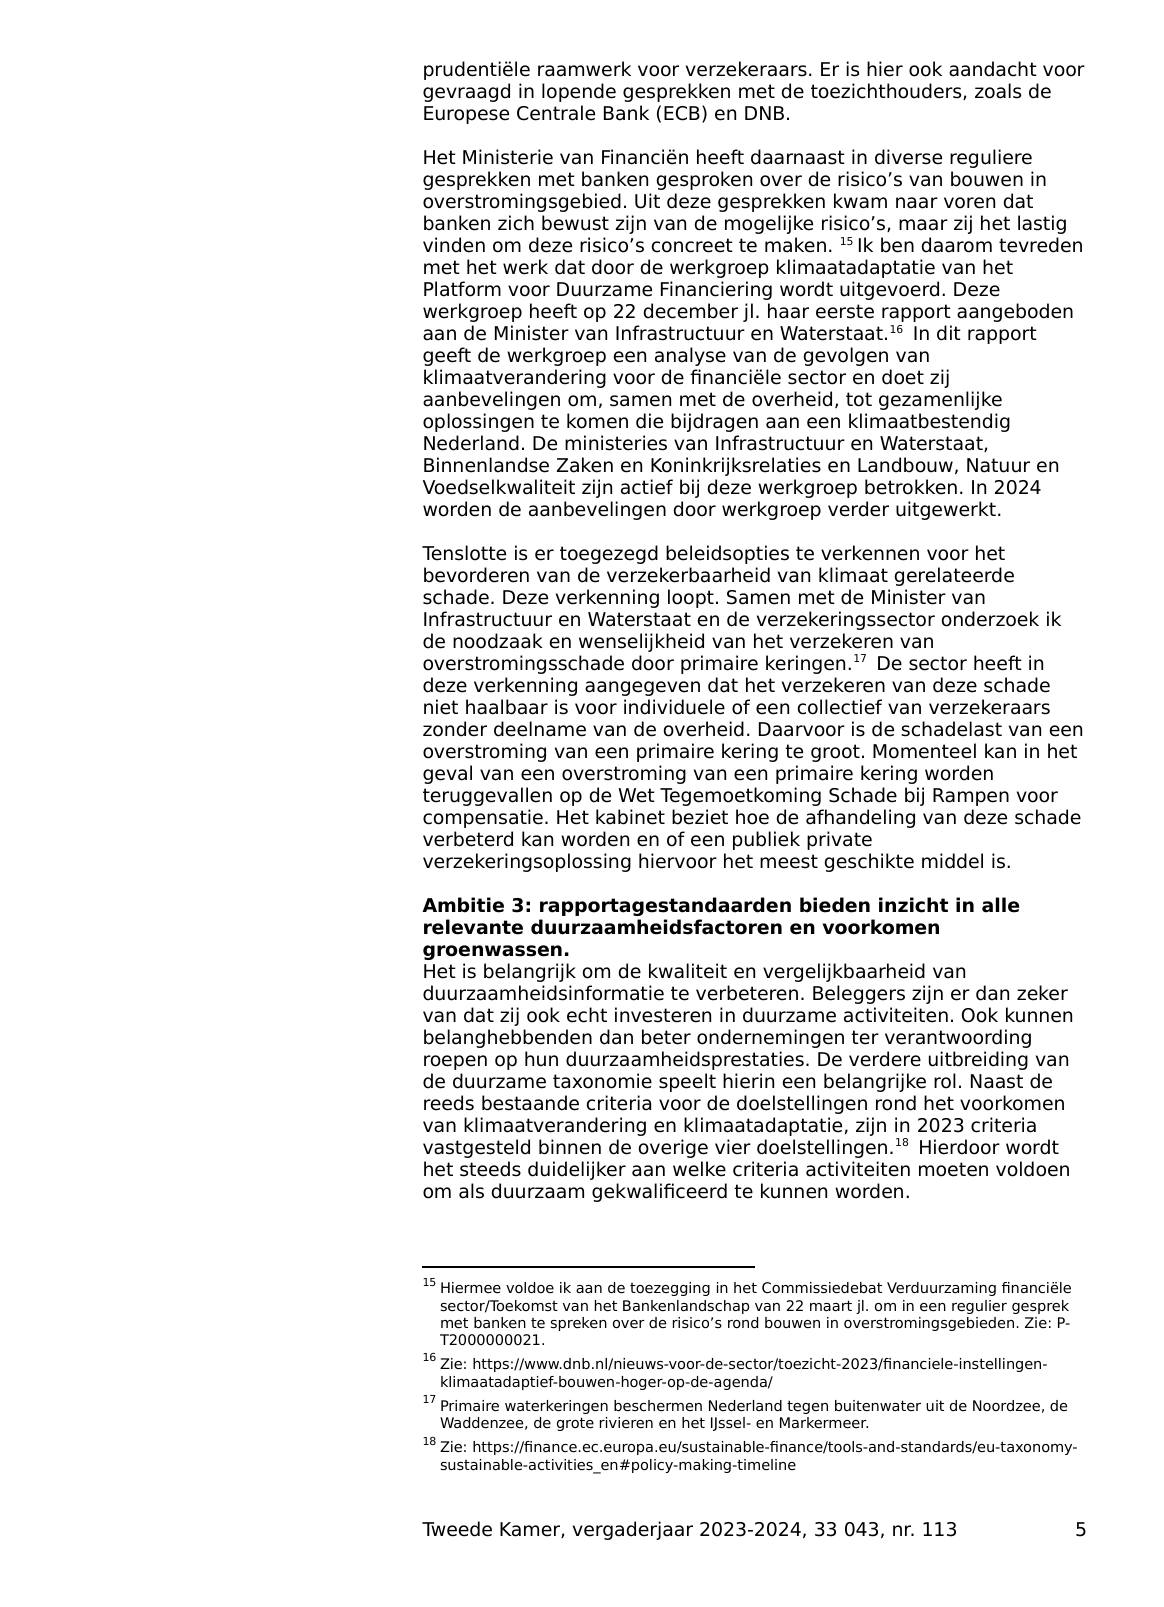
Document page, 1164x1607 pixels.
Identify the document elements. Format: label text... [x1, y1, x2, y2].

text prudentiële raamwerk voor verzekeraars. Er is hier ook aandacht voor gevraagd in lopende gesprekken met de toezichthouders, zoals de Europese Centrale Bank (ECB) en DNB. [422, 59, 1087, 125]
text Primaire waterkeringen beschermen Nederland tegen buitenwater uit de Noordzee, de Waddenzee, de grote rivieren en het IJssel- en Markermeer. [422, 1393, 1087, 1432]
text Tenslotte is er toegezegd beleidsopties te verkennen voor het bevorderen van de verzekerbaarheid van klimaat gerelateerde schade. Deze verkenning loopt. Samen met de Minister van Infrastructuur en Waterstaat en de verzekeringssector onderzoek ik de noodzaak en wenselijkheid van het verzekeren van overstromingsschade door primaire keringen. De sector heeft in deze verkenning aangegeven dat het verzekeren van deze schade niet haalbaar is voor individuele of een collectief van verzekeraars zonder deelname van de overheid. Daarvoor is de schadelast van een overstroming van een primaire kering te groot. Momenteel kan in het geval van een overstroming van een primaire kering worden teruggevallen op de Wet Tegemoetkoming Schade bij Rampen voor compensatie. Het kabinet beziet hoe de afhandeling van deze schade verbeterd kan worden en of een publiek private verzekeringsoplossing hiervoor het meest geschikte middel is. [422, 543, 1087, 873]
text Het Ministerie van Financiën heeft daarnaast in diverse reguliere gesprekken met banken gesproken over de risico’s van bouwen in overstromingsgebied. Uit deze gesprekken kwam naar voren dat banken zich bewust zijn van de mogelijke risico’s, maar zij het lastig vinden om deze risico’s concreet te maken. Ik ben daarom tevreden met het werk dat door de werkgroep klimaatadaptatie van het Platform voor Duurzame Financiering wordt uitgevoerd. Deze werkgroep heeft op 22 december jl. haar eerste rapport aangeboden aan de Minister van Infrastructuur en Waterstaat. In dit rapport geeft de werkgroep een analyse van de gevolgen van klimaatverandering voor de financiële sector en doet zij aanbevelingen om, samen met de overheid, tot gezamenlijke oplossingen te komen die bijdragen aan een klimaatbestendig Nederland. De ministeries van Infrastructuur en Waterstaat, Binnenlandse Zaken en Koninkrijksrelaties en Landbouw, Natuur en Voedselkwaliteit zijn actief bij deze werkgroep betrokken. In 2024 worden de aanbevelingen door werkgroep verder uitgewerkt. [422, 147, 1087, 521]
text Zie: https://finance.ec.europa.eu/sustainable-finance/tools-and-standards/eu-taxonomy-sustainable-activities_en#policy-making-timeline [422, 1435, 1087, 1474]
text Hiermee voldoe ik aan de toezegging in het Commissiedebat Verduurzaming financiële sector/Toekomst van het Bankenlandschap van 22 maart jl. om in een regulier gesprek met banken te spreken over de risico’s rond bouwen in overstromingsgebieden. Zie: P-T2000000021. [422, 1276, 1087, 1349]
text Het is belangrijk om de kwaliteit en vergelijkbaarheid van duurzaamheidsinformatie te verbeteren. Beleggers zijn er dan zeker van dat zij ook echt investeren in duurzame activiteiten. Ook kunnen belanghebbenden dan beter ondernemingen ter verantwoording roepen op hun duurzaamheidsprestaties. De verdere uitbreiding van de duurzame taxonomie speelt hierin een belangrijke rol. Naast de reeds bestaande criteria voor de doelstellingen rond het voorkomen van klimaatverandering en klimaatadaptatie, zijn in 2023 criteria vastgesteld binnen de overige vier doelstellingen. Hierdoor wordt het steeds duidelijker aan welke criteria activiteiten moeten voldoen om als duurzaam gekwalificeerd te kunnen worden. [422, 961, 1087, 1203]
text Ambitie 3: rapportagestandaarden bieden inzicht in alle relevante duurzaamheidsfactoren en voorkomen groenwassen. [422, 895, 1087, 961]
text Zie: https://www.dnb.nl/nieuws-voor-de-sector/toezicht-2023/financiele-instellingen-klimaatadaptief-bouwen-hoger-op-de-agenda/ [422, 1352, 1087, 1391]
